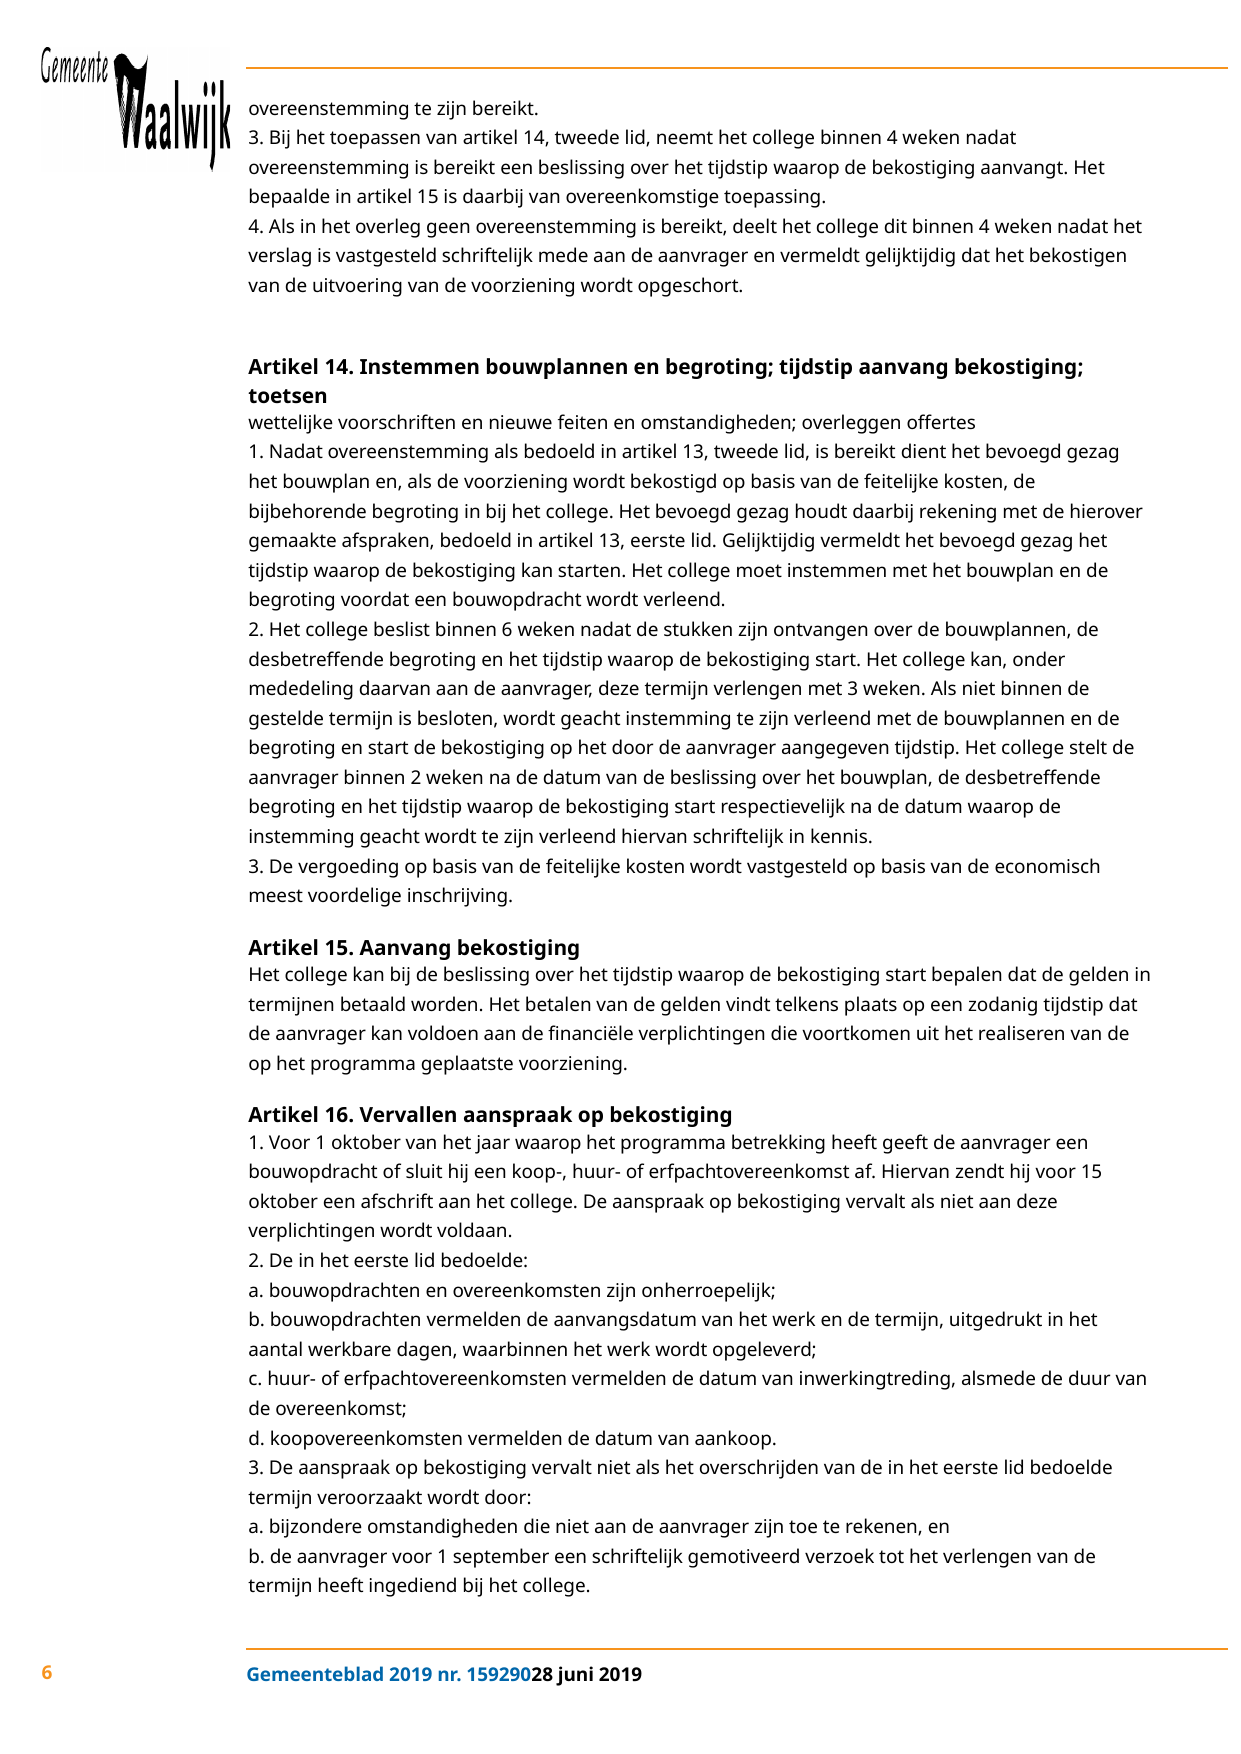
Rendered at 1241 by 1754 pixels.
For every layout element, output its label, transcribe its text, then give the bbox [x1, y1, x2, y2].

text Het college kan bij de beslissing over het tijdstip waarop de bekostiging start bepalen dat de gelden in termijnen betaald worden. Het betalen van de gelden vindt telkens plaats op een zodanig tijdstip dat de aanvrager kan voldoen aan de financiële verplichtingen die voortkomen uit het realiseren van de op het programma geplaatste voorziening. [248, 961, 1152, 1076]
text 4. Als in het overleg geen overeenstemming is bereikt, deelt het college dit binnen 4 weken nadat het verslag is vastgesteld schriftelijk mede aan de aanvrager en vermeldt gelijktijdig dat het bekostigen van de uitvoering van de voorziening wordt opgeschort. [248, 213, 1152, 298]
text 3. De aanspraak op bekostiging vervalt niet als het overschrijden van de in het eerste lid bedoelde termijn veroorzaakt wordt door: [248, 1454, 1152, 1510]
text 2. De in het eerste lid bedoelde: [248, 1247, 1152, 1273]
text 2. Het college beslist binnen 6 weken nadat de stukken zijn ontvangen over de bouwplannen, de desbetreffende begroting en het tijdstip waarop de bekostiging start. Het college kan, onder mededeling daarvan aan de aanvrager, deze termijn verlengen met 3 weken. Als niet binnen de gestelde termijn is besloten, wordt geacht instemming te zijn verleend met de bouwplannen en de begroting en start de bekostiging op het door de aanvrager aangegeven tijdstip. Het college stelt de aanvrager binnen 2 weken na de datum van de beslissing over het bouwplan, de desbetreffende begroting en het tijdstip waarop de bekostiging start respectievelijk na de datum waarop de instemming geacht wordt te zijn verleend hiervan schriftelijk in kennis. [248, 616, 1152, 849]
text a. bijzondere omstandigheden die niet aan de aanvrager zijn toe te rekenen, en [248, 1513, 1152, 1539]
text d. koopovereenkomsten vermelden de datum van aankoop. [248, 1425, 1152, 1451]
text c. huur- of erfpachtovereenkomsten vermelden de datum van inwerkingtreding, alsmede de duur van de overeenkomst; [248, 1366, 1152, 1421]
text Artikel 15. Aanvang bekostiging [248, 933, 1152, 961]
text b. de aanvrager voor 1 september een schriftelijk gemotiveerd verzoek tot het verlengen van de termijn heeft ingediend bij het college. [248, 1543, 1152, 1598]
text wettelijke voorschriften en nieuwe feiten en omstandigheden; overleggen offertes [248, 409, 1152, 435]
text b. bouwopdrachten vermelden de aanvangsdatum van het werk en de termijn, uitgedrukt in het aantal werkbare dagen, waarbinnen het werk wordt opgeleverd; [248, 1306, 1152, 1362]
text 1. Voor 1 oktober van het jaar waarop het programma betrekking heeft geeft de aanvrager een bouwopdracht of sluit hij een koop-, huur- of erfpachtovereenkomst af. Hiervan zendt hij voor 15 oktober een afschrift aan het college. De aanspraak op bekostiging vervalt als niet aan deze verplichtingen wordt voldaan. [248, 1129, 1152, 1243]
picture [41, 47, 231, 172]
text 3. Bij het toepassen van artikel 14, tweede lid, neemt het college binnen 4 weken nadat overeenstemming is bereikt een beslissing over het tijdstip waarop de bekostiging aanvangt. Het bepaalde in artikel 15 is daarbij van overeenkomstige toepassing. [248, 124, 1152, 209]
text 1. Nadat overeenstemming als bedoeld in artikel 13, tweede lid, is bereikt dient het bevoegd gezag het bouwplan en, als de voorziening wordt bekostigd op basis van de feitelijke kosten, de bijbehorende begroting in bij het college. Het bevoegd gezag houdt daarbij rekening met de hierover gemaakte afspraken, bedoeld in artikel 13, eerste lid. Gelijktijdig vermeldt het bevoegd gezag het tijdstip waarop de bekostiging kan starten. Het college moet instemmen met het bouwplan en de begroting voordat een bouwopdracht wordt verleend. [248, 439, 1152, 612]
text Artikel 16. Vervallen aanspraak op bekostiging [248, 1101, 1152, 1129]
text 3. De vergoeding op basis van de feitelijke kosten wordt vastgesteld op basis van de economisch meest voordelige inschrijving. [248, 853, 1152, 908]
text a. bouwopdrachten en overeenkomsten zijn onherroepelijk; [248, 1277, 1152, 1303]
text Artikel 14. Instemmen bouwplannen en begroting; tijdstip aanvang bekostiging; toetsen [248, 352, 1152, 409]
text overeenstemming te zijn bereikt. [248, 95, 1152, 121]
